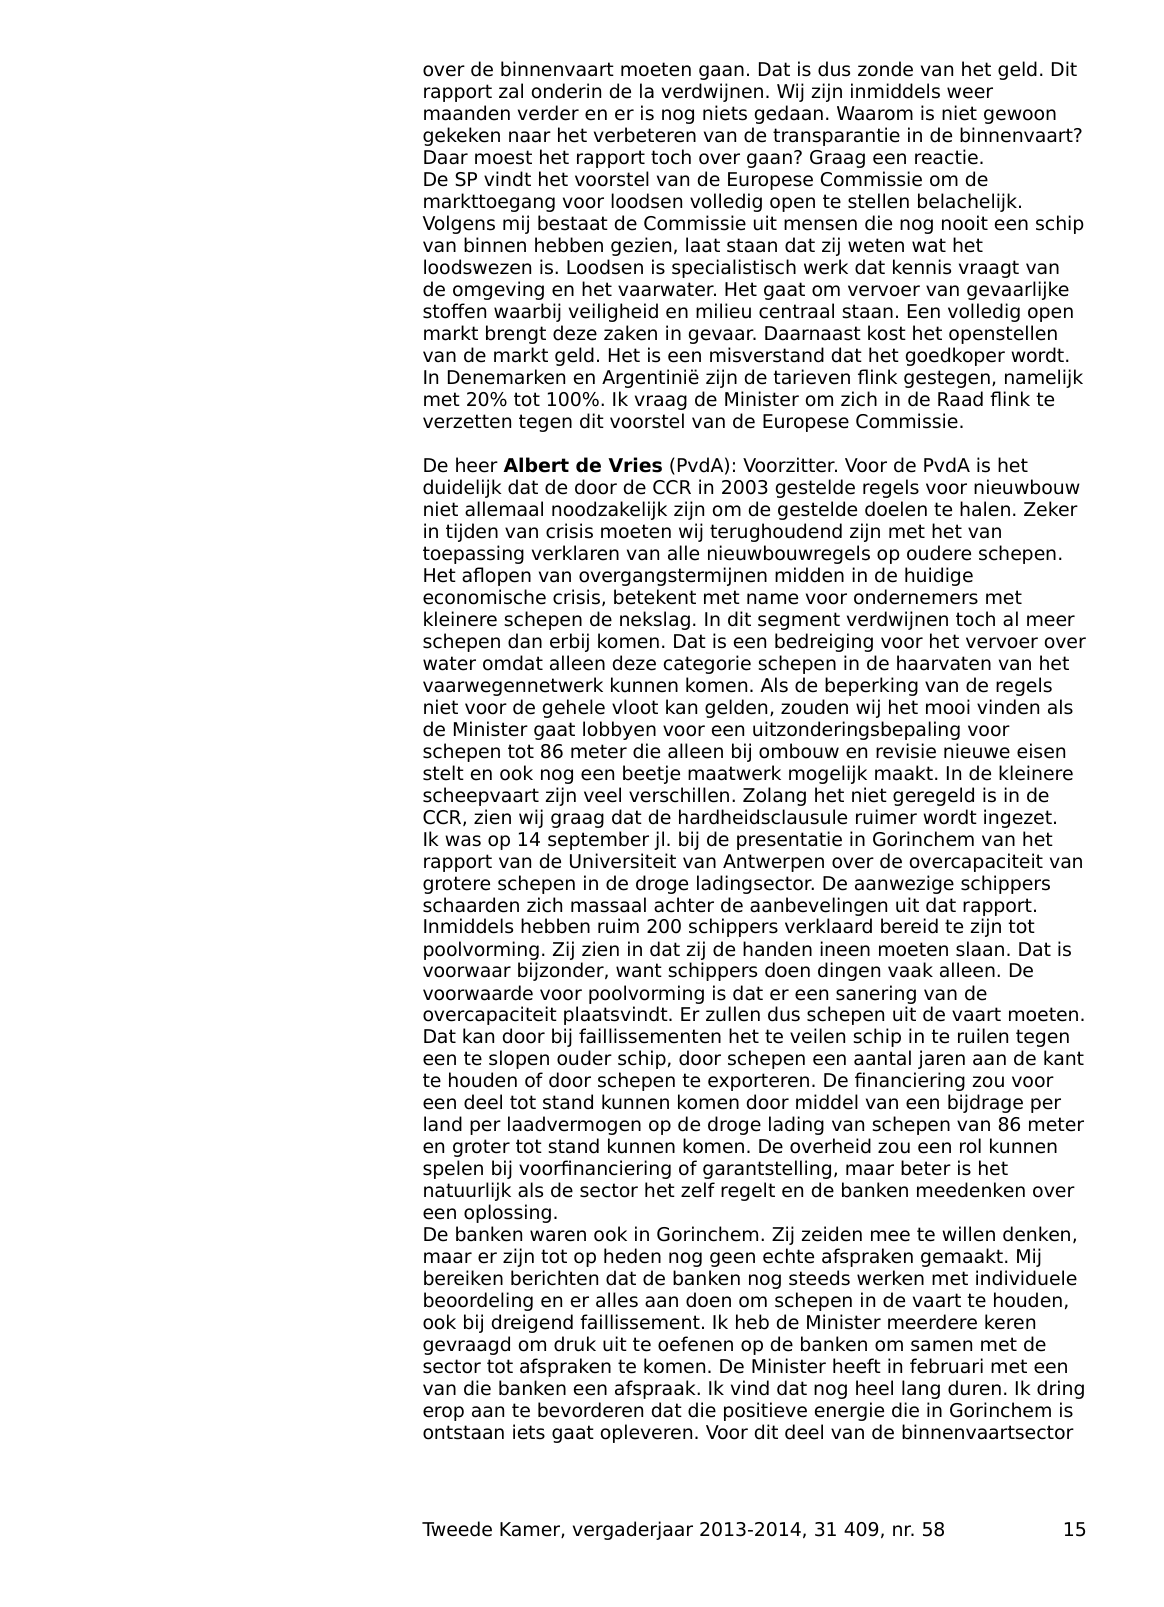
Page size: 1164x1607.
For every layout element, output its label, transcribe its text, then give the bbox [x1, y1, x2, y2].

text Ik was op 14 september jl. bij de presentatie in Gorinchem van het rapport van de Universiteit van Antwerpen over de overcapaciteit van grotere schepen in de droge ladingsector. De aanwezige schippers schaarden zich massaal achter de aanbevelingen uit dat rapport. Inmiddels hebben ruim 200 schippers verklaard bereid te zijn tot poolvorming. Zij zien in dat zij de handen ineen moeten slaan. Dat is voorwaar bijzonder, want schippers doen dingen vaak alleen. De voorwaarde voor poolvorming is dat er een sanering van de overcapaciteit plaatsvindt. Er zullen dus schepen uit de vaart moeten. Dat kan door bij faillissementen het te veilen schip in te ruilen tegen een te slopen ouder schip, door schepen een aantal jaren aan de kant te houden of door schepen te exporteren. De financiering zou voor een deel tot stand kunnen komen door middel van een bijdrage per land per laadvermogen op de droge lading van schepen van 86 meter en groter tot stand kunnen komen. De overheid zou een rol kunnen spelen bij voorfinanciering of garantstelling, maar beter is het natuurlijk als de sector het zelf regelt en de banken meedenken over een oplossing. [422, 828, 1087, 1224]
text over de binnenvaart moeten gaan. Dat is dus zonde van het geld. Dit rapport zal onderin de la verdwijnen. Wij zijn inmiddels weer maanden verder en er is nog niets gedaan. Waarom is niet gewoon gekeken naar het verbeteren van de transparantie in de binnenvaart? Daar moest het rapport toch over gaan? Graag een reactie. [422, 59, 1087, 169]
text De SP vindt het voorstel van de Europese Commissie om de markttoegang voor loodsen volledig open te stellen belachelijk. Volgens mij bestaat de Commissie uit mensen die nog nooit een schip van binnen hebben gezien, laat staan dat zij weten wat het loodswezen is. Loodsen is specialistisch werk dat kennis vraagt van de omgeving en het vaarwater. Het gaat om vervoer van gevaarlijke stoffen waarbij veiligheid en milieu centraal staan. Een volledig open markt brengt deze zaken in gevaar. Daarnaast kost het openstellen van de markt geld. Het is een misverstand dat het goedkoper wordt. In Denemarken en Argentinië zijn de tarieven flink gestegen, namelijk met 20% tot 100%. Ik vraag de Minister om zich in de Raad flink te verzetten tegen dit voorstel van de Europese Commissie. [422, 169, 1087, 433]
text De banken waren ook in Gorinchem. Zij zeiden mee te willen denken, maar er zijn tot op heden nog geen echte afspraken gemaakt. Mij bereiken berichten dat de banken nog steeds werken met individuele beoordeling en er alles aan doen om schepen in de vaart te houden, ook bij dreigend faillissement. Ik heb de Minister meerdere keren gevraagd om druk uit te oefenen op de banken om samen met de sector tot afspraken te komen. De Minister heeft in februari met een van die banken een afspraak. Ik vind dat nog heel lang duren. Ik dring erop aan te bevorderen dat die positieve energie die in Gorinchem is ontstaan iets gaat opleveren. Voor dit deel van de binnenvaartsector [422, 1224, 1087, 1444]
text De heer Albert de Vries (PvdA): Voorzitter. Voor de PvdA is het duidelijk dat de door de CCR in 2003 gestelde regels voor nieuwbouw niet allemaal noodzakelijk zijn om de gestelde doelen te halen. Zeker in tijden van crisis moeten wij terughoudend zijn met het van toepassing verklaren van alle nieuwbouwregels op oudere schepen. Het aflopen van overgangstermijnen midden in de huidige economische crisis, betekent met name voor ondernemers met kleinere schepen de nekslag. In dit segment verdwijnen toch al meer schepen dan erbij komen. Dat is een bedreiging voor het vervoer over water omdat alleen deze categorie schepen in de haarvaten van het vaarwegennetwerk kunnen komen. Als de beperking van de regels niet voor de gehele vloot kan gelden, zouden wij het mooi vinden als de Minister gaat lobbyen voor een uitzonderingsbepaling voor schepen tot 86 meter die alleen bij ombouw en revisie nieuwe eisen stelt en ook nog een beetje maatwerk mogelijk maakt. In de kleinere scheepvaart zijn veel verschillen. Zolang het niet geregeld is in de CCR, zien wij graag dat de hardheidsclausule ruimer wordt ingezet. [422, 455, 1087, 828]
